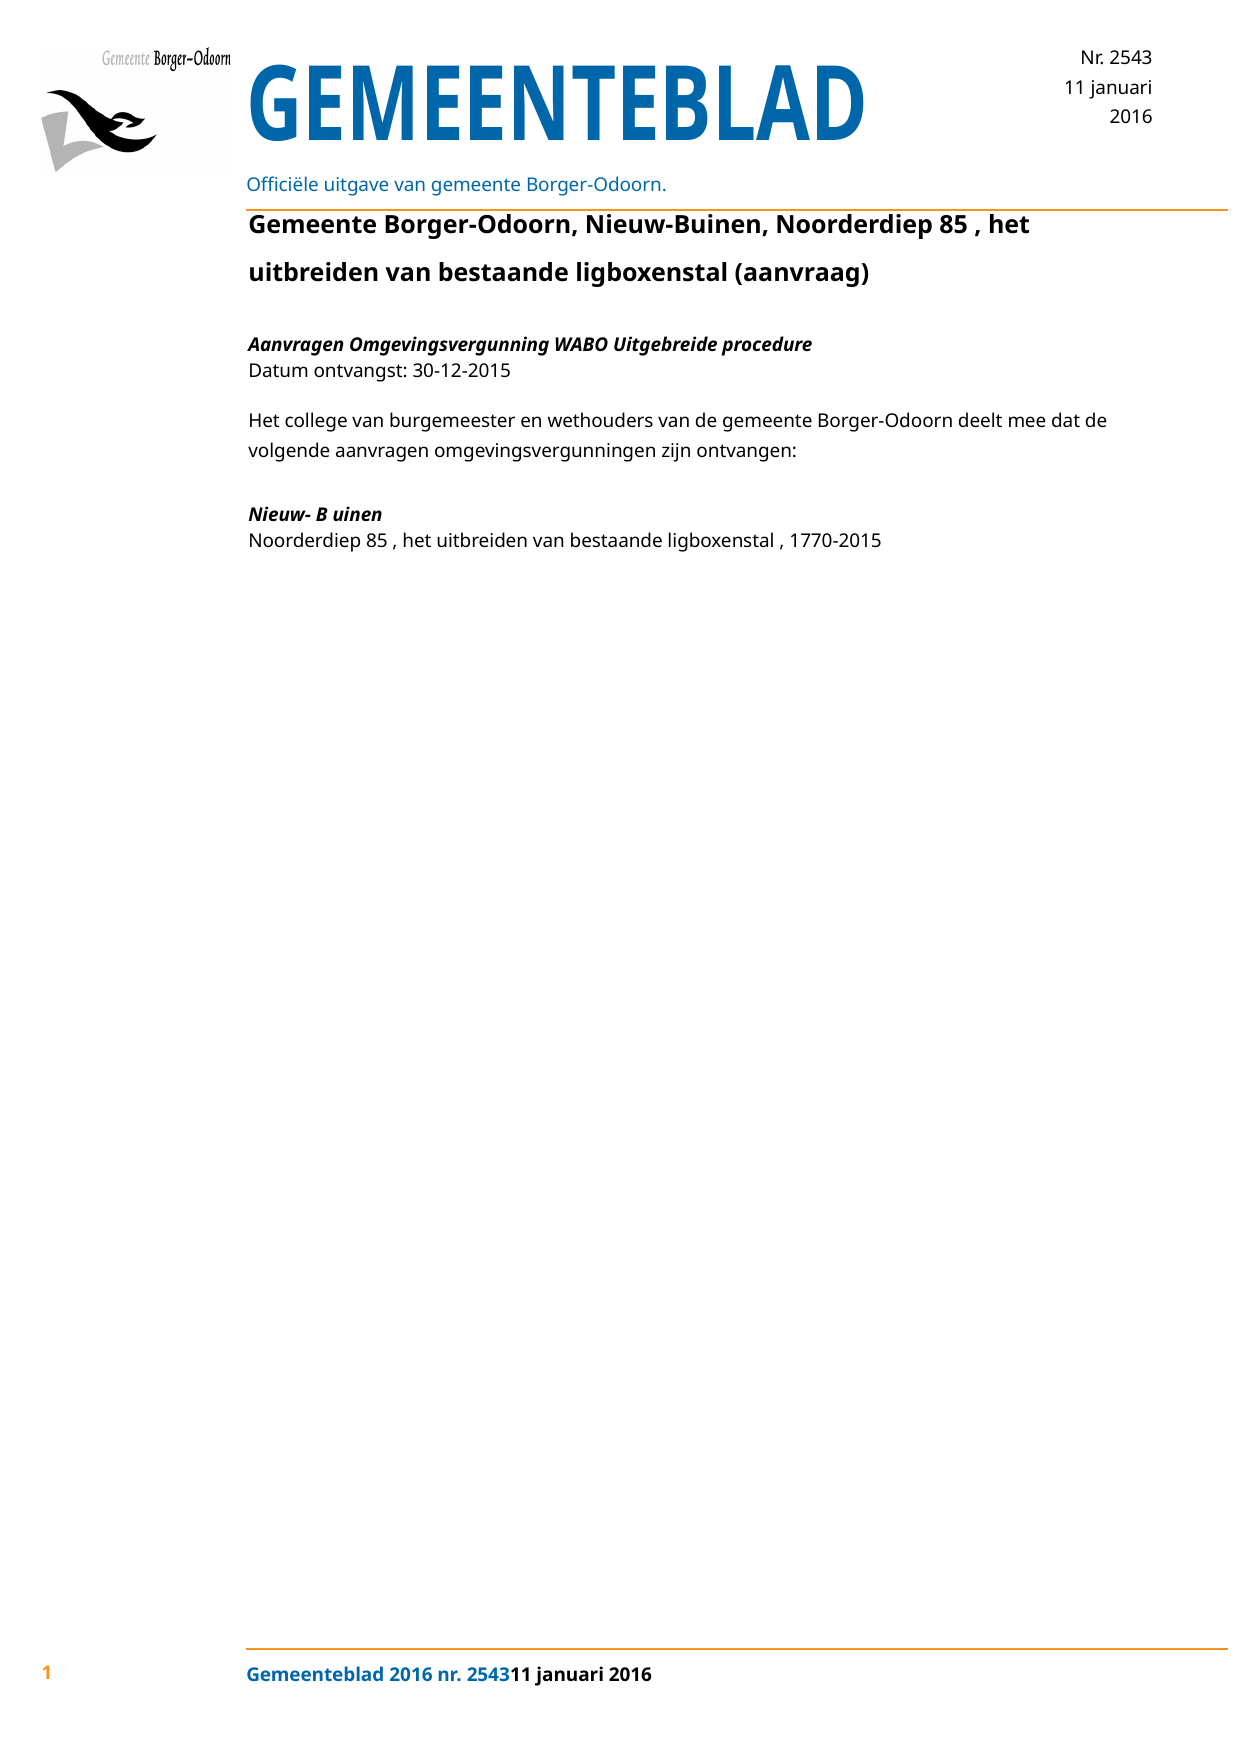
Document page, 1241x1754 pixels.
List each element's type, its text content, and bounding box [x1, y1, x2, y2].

text Het college van burgemeester en wethouders van de gemeente Borger-Odoorn deelt mee dat de volgende aanvragen omgevingsvergunningen zijn ontvangen: [248, 408, 1152, 463]
text Noorderdiep 85 , het uitbreiden van bestaande ligboxenstal , 1770-2015 [248, 527, 1152, 553]
text Nieuw- B uinen [248, 501, 1152, 527]
text Gemeente Borger-Odoorn, Nieuw-Buinen, Noorderdiep 85 , het uitbreiden van bestaande ligboxenstal (aanvraag) [248, 211, 1152, 288]
text Datum ontvangst: 30-12-2015 [248, 357, 1152, 383]
picture [41, 47, 231, 172]
text Aanvragen Omgevingsvergunning WABO Uitgebreide procedure [248, 331, 1152, 357]
